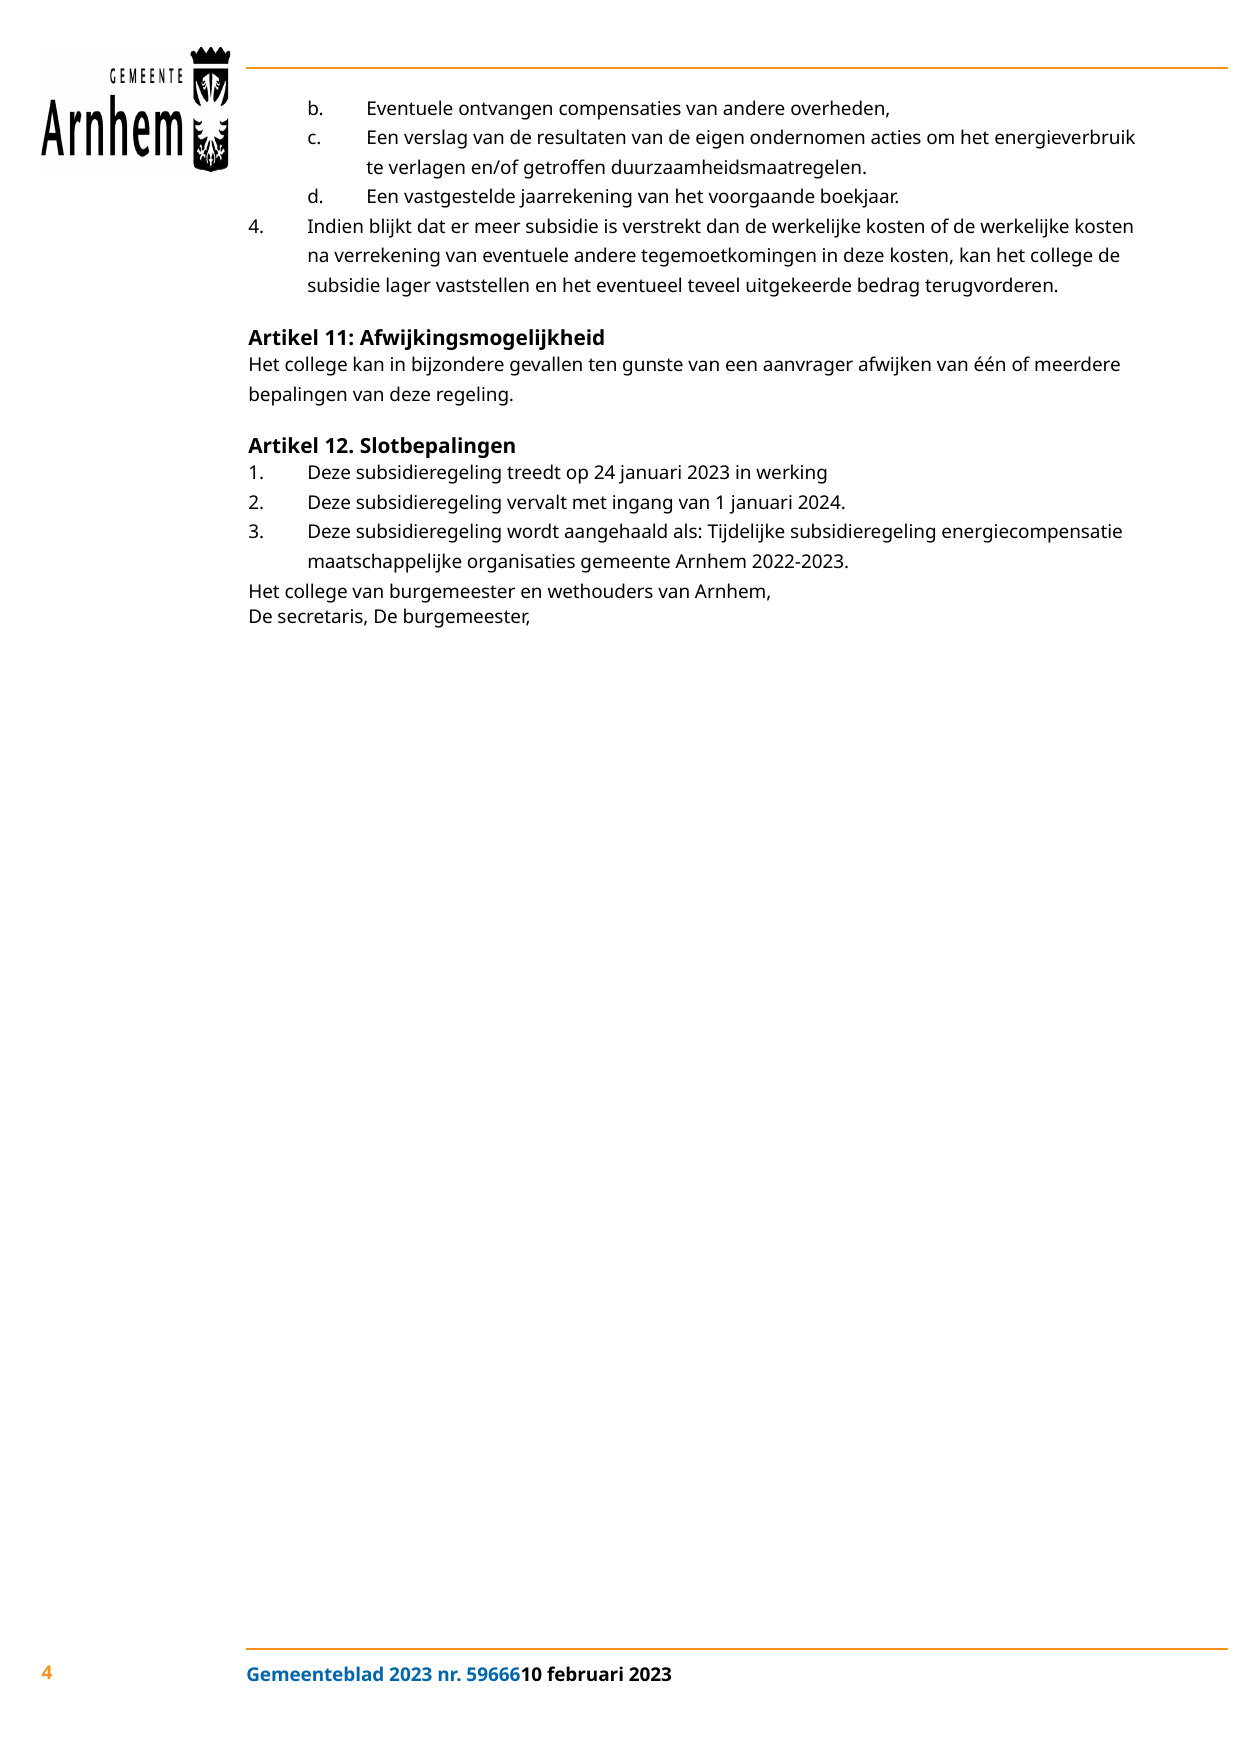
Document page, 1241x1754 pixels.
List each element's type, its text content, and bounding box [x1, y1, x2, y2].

list Deze subsidieregeling treedt op 24 januari 2023 in werking [248, 459, 1152, 485]
list Deze subsidieregeling vervalt met ingang van 1 januari 2024. [248, 489, 1152, 515]
text De secretaris, De burgemeester, [248, 604, 1152, 629]
list Eventuele ontvangen compensaties van andere overheden, [307, 95, 1152, 121]
text Het college van burgemeester en wethouders van Arnhem, [248, 578, 1152, 604]
list Een verslag van de resultaten van de eigen ondernomen acties om het energieverbruik te verlagen en/of getroffen duurzaamheidsmaatregelen. [307, 124, 1152, 180]
text Artikel 11: Afwijkingsmogelijkheid [248, 323, 1152, 351]
list Een vastgestelde jaarrekening van het voorgaande boekjaar. [307, 183, 1152, 209]
text Artikel 12. Slotbepalingen [248, 431, 1152, 459]
text Het college kan in bijzondere gevallen ten gunste van een aanvrager afwijken van één of meerdere bepalingen van deze regeling. [248, 351, 1152, 406]
list Deze subsidieregeling wordt aangehaald als: Tijdelijke subsidieregeling energiecompensatie maatschappelijke organisaties gemeente Arnhem 2022-2023. [248, 519, 1152, 574]
picture [41, 47, 231, 172]
list Indien blijkt dat er meer subsidie is verstrekt dan de werkelijke kosten of de werkelijke kosten na verrekening van eventuele andere tegemoetkomingen in deze kosten, kan het college de subsidie lager vaststellen en het eventueel teveel uitgekeerde bedrag terugvorderen. [248, 213, 1152, 298]
